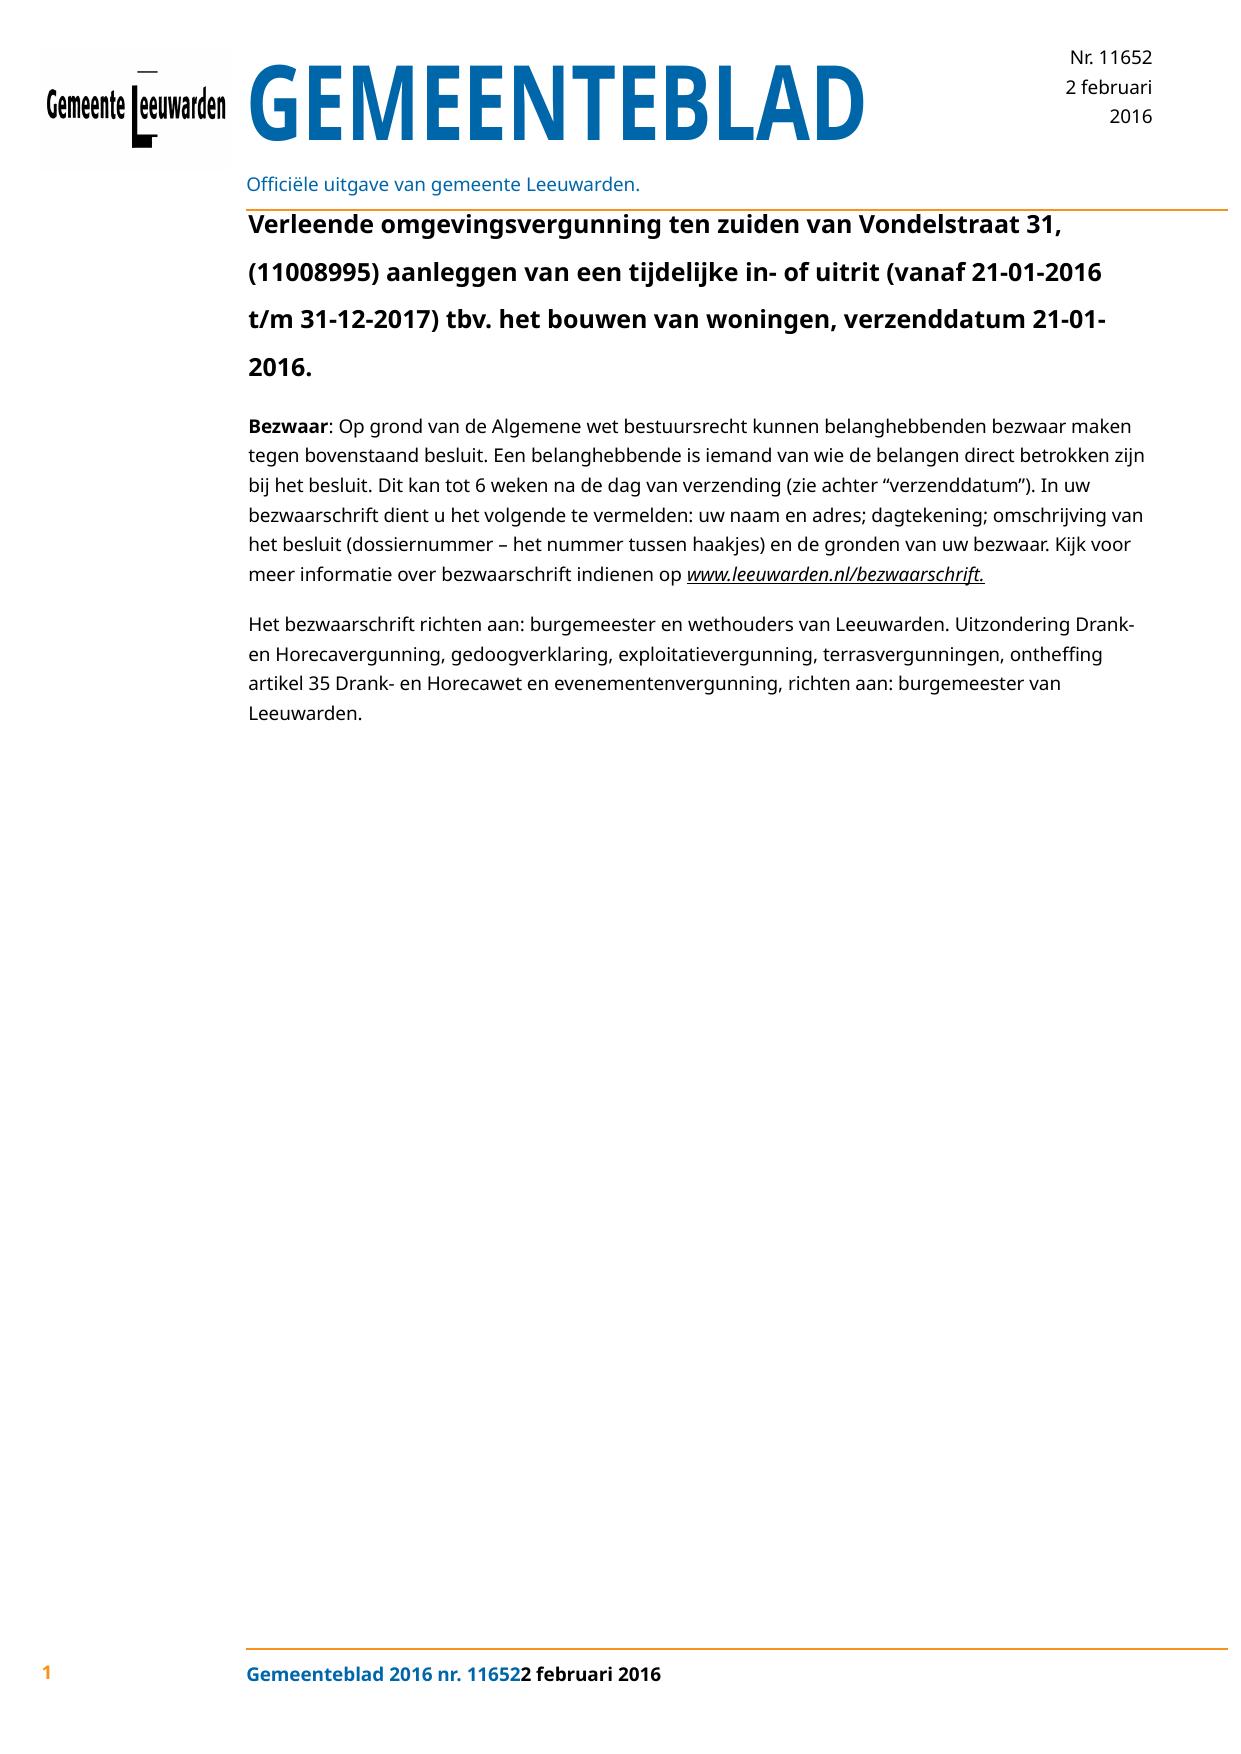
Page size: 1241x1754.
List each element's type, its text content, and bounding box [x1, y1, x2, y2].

text Het bezwaarschrift richten aan: burgemeester en wethouders van Leeuwarden. Uitzondering Drank- en Horecavergunning, gedoogverklaring, exploitatievergunning, terrasvergunningen, ontheffing artikel 35 Drank- en Horecawet en evenementenvergunning, richten aan: burgemeester van Leeuwarden. [248, 611, 1152, 726]
text Bezwaar: Op grond van de Algemene wet bestuursrecht kunnen belanghebbenden bezwaar maken tegen bovenstaand besluit. Een belanghebbende is iemand van wie de belangen direct betrokken zijn bij het besluit. Dit kan tot 6 weken na de dag van verzending (zie achter “verzenddatum”). In uw bezwaarschrift dient u het volgende te vermelden: uw naam en adres; dagtekening; omschrijving van het besluit (dossiernummer – het nummer tussen haakjes) en de gronden van uw bezwaar. Kijk voor meer informatie over bezwaarschrift indienen op www.leeuwarden.nl/bezwaarschrift. [248, 413, 1152, 587]
picture [41, 47, 231, 172]
text Verleende omgevingsvergunning ten zuiden van Vondelstraat 31, (11008995) aanleggen van een tijdelijke in- of uitrit (vanaf 21-01-2016 t/m 31-12-2017) tbv. het bouwen van woningen, verzenddatum 21-01-2016. [248, 211, 1152, 384]
